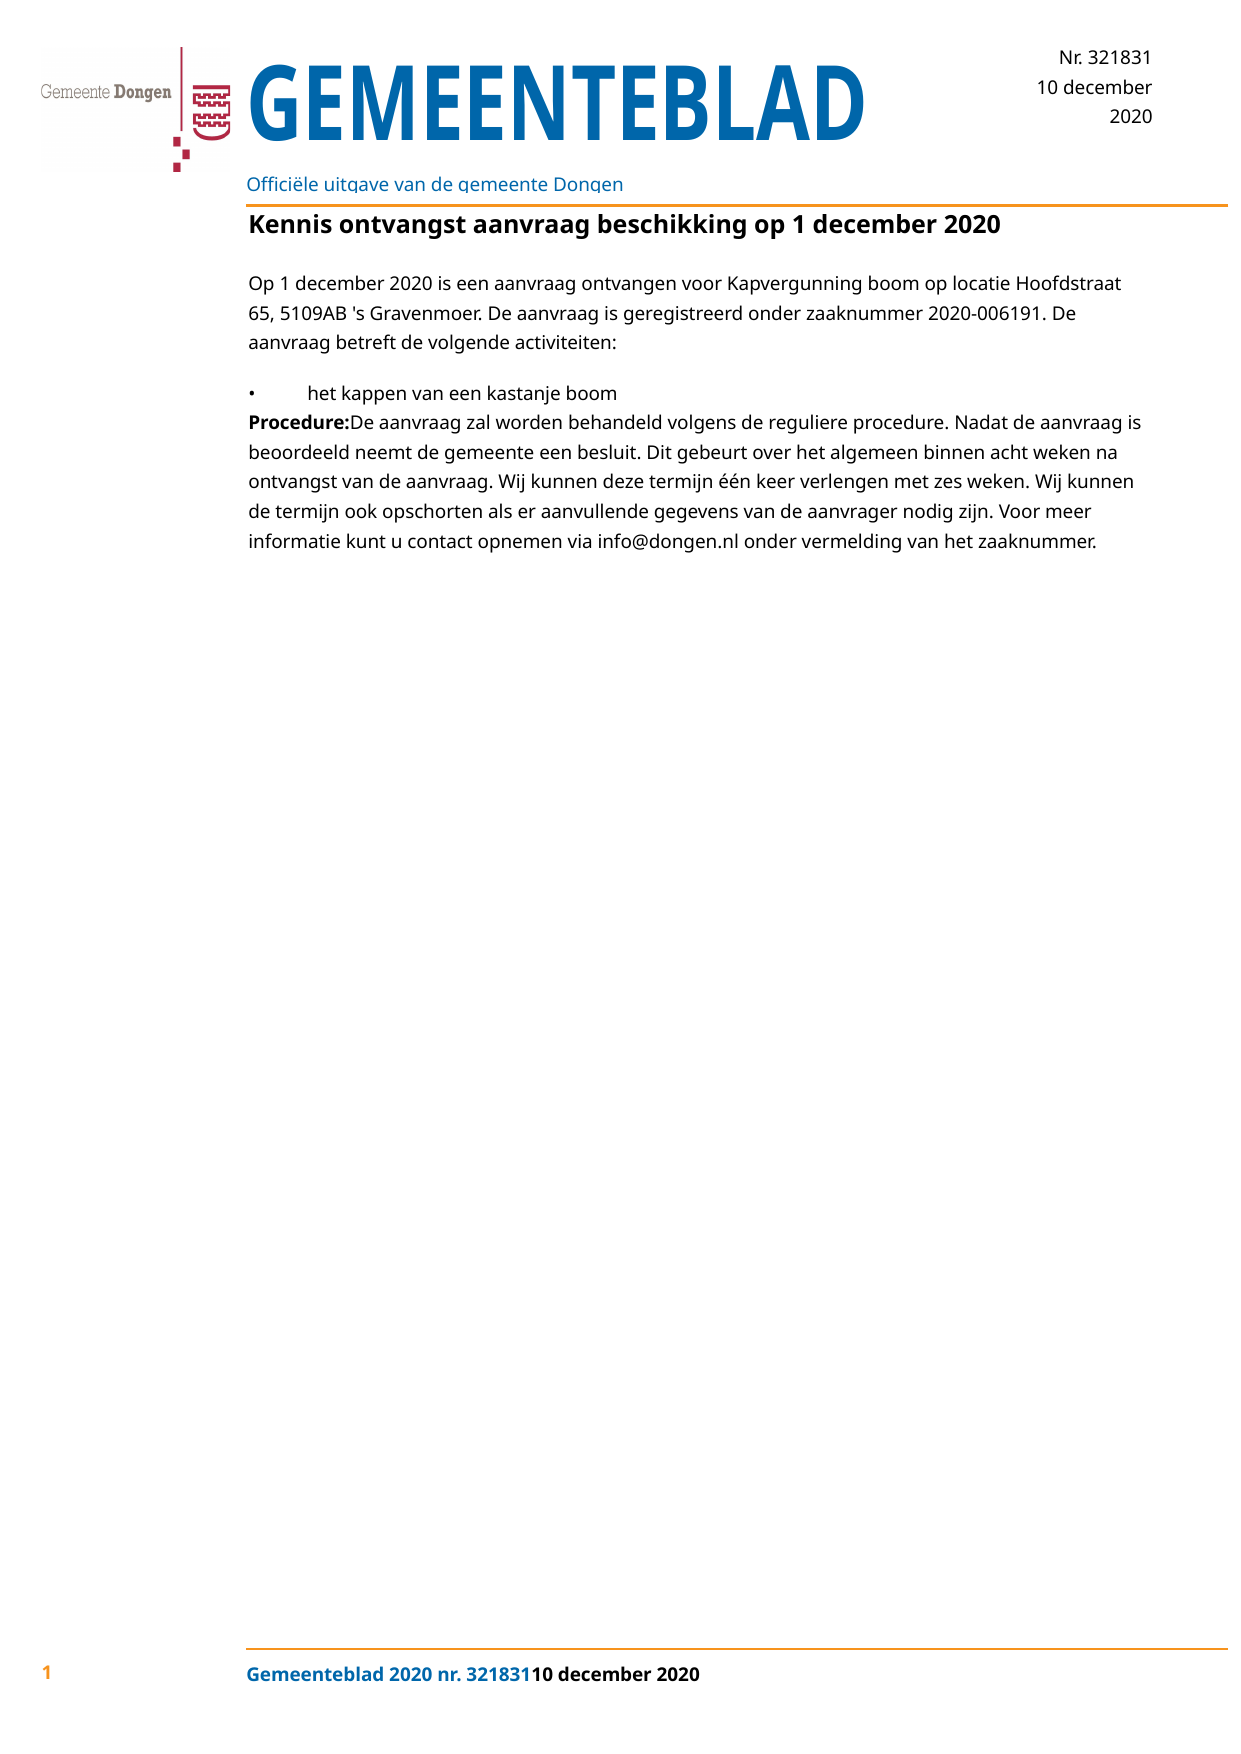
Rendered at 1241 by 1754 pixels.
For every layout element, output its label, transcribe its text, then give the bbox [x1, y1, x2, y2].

text Procedure:De aanvraag zal worden behandeld volgens de reguliere procedure. Nadat de aanvraag is beoordeeld neemt de gemeente een besluit. Dit gebeurt over het algemeen binnen acht weken na ontvangst van de aanvraag. Wij kunnen deze termijn één keer verlengen met zes weken. Wij kunnen de termijn ook opschorten als er aanvullende gegevens van de aanvrager nodig zijn. Voor meer informatie kunt u contact opnemen via info@dongen.nl onder vermelding van het zaaknummer. [248, 409, 1152, 553]
picture [41, 47, 231, 172]
text Kennis ontvangst aanvraag beschikking op 1 december 2020 [248, 207, 1152, 241]
list het kappen van een kastanje boom [248, 380, 1152, 406]
text Op 1 december 2020 is een aanvraag ontvangen voor Kapvergunning boom op locatie Hoofdstraat 65, 5109AB 's Gravenmoer. De aanvraag is geregistreerd onder zaaknummer 2020-006191. De aanvraag betreft de volgende activiteiten: [248, 270, 1152, 355]
